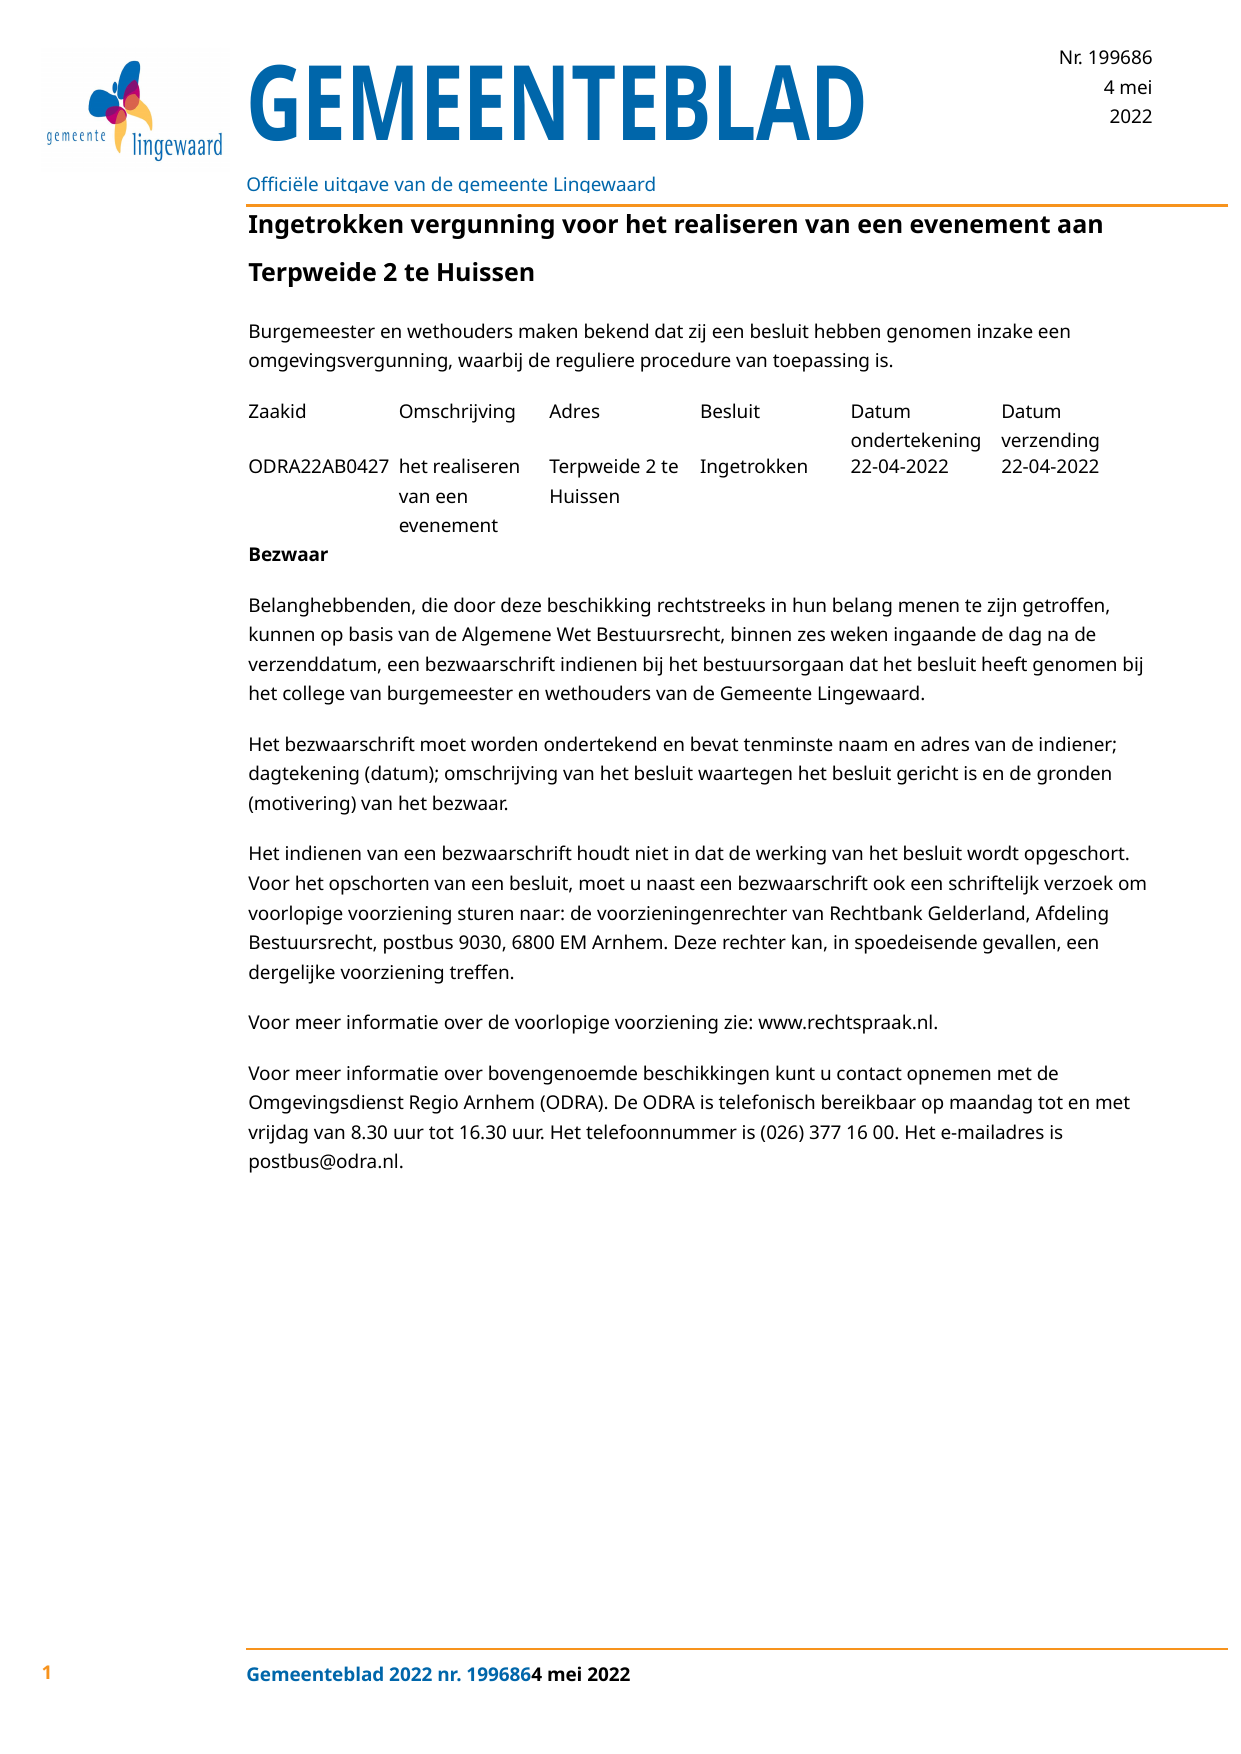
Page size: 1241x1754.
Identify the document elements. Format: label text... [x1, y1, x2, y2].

text Ingetrokken vergunning voor het realiseren van een evenement aan Terpweide 2 te Huissen [248, 207, 1152, 288]
text Bezwaar [248, 541, 1152, 567]
table_cell 22-04-2022 [1001, 453, 1152, 538]
table_header Datum verzending [1001, 398, 1152, 453]
table_cell ODRA22AB0427 [248, 453, 398, 538]
table_header Omschrijving [399, 398, 549, 453]
table_header Datum ondertekening [850, 398, 1001, 453]
table_cell Ingetrokken [700, 453, 850, 538]
table_header Besluit [700, 398, 850, 453]
text Het bezwaarschrift moet worden ondertekend en bevat tenminste naam en adres van de indiener; dagtekening (datum); omschrijving van het besluit waartegen het besluit gericht is en de gronden (motivering) van het bezwaar. [248, 731, 1152, 816]
text Voor meer informatie over de voorlopige voorziening zie: www.rechtspraak.nl. [248, 1009, 1152, 1035]
table_cell 22-04-2022 [850, 453, 1001, 538]
text Burgemeester en wethouders maken bekend dat zij een besluit hebben genomen inzake een omgevingsvergunning, waarbij de reguliere procedure van toepassing is. [248, 318, 1152, 373]
table_header Zaakid [248, 398, 398, 453]
table_cell Terpweide 2 te Huissen [549, 453, 700, 538]
text Het indienen van een bezwaarschrift houdt niet in dat de werking van het besluit wordt opgeschort. Voor het opschorten van een besluit, moet u naast een bezwaarschrift ook een schriftelijk verzoek om voorlopige voorziening sturen naar: de voorzieningenrechter van Rechtbank Gelderland, Afdeling Bestuursrecht, postbus 9030, 6800 EM Arnhem. Deze rechter kan, in spoedeisende gevallen, een dergelijke voorziening treffen. [248, 841, 1152, 985]
text Voor meer informatie over bovengenoemde beschikkingen kunt u contact opnemen met de Omgevingsdienst Regio Arnhem (ODRA). De ODRA is telefonisch bereikbaar op maandag tot en met vrijdag van 8.30 uur tot 16.30 uur. Het telefoonnummer is (026) 377 16 00. Het e-mailadres is postbus@odra.nl. [248, 1060, 1152, 1174]
picture [41, 47, 231, 172]
text Belanghebbenden, die door deze beschikking rechtstreeks in hun belang menen te zijn getroffen, kunnen op basis van de Algemene Wet Bestuursrecht, binnen zes weken ingaande de dag na de verzenddatum, een bezwaarschrift indienen bij het bestuursorgaan dat het besluit heeft genomen bij het college van burgemeester en wethouders van de Gemeente Lingewaard. [248, 592, 1152, 706]
table_cell het realiseren van een evenement [399, 453, 549, 538]
table_header Adres [549, 398, 700, 453]
